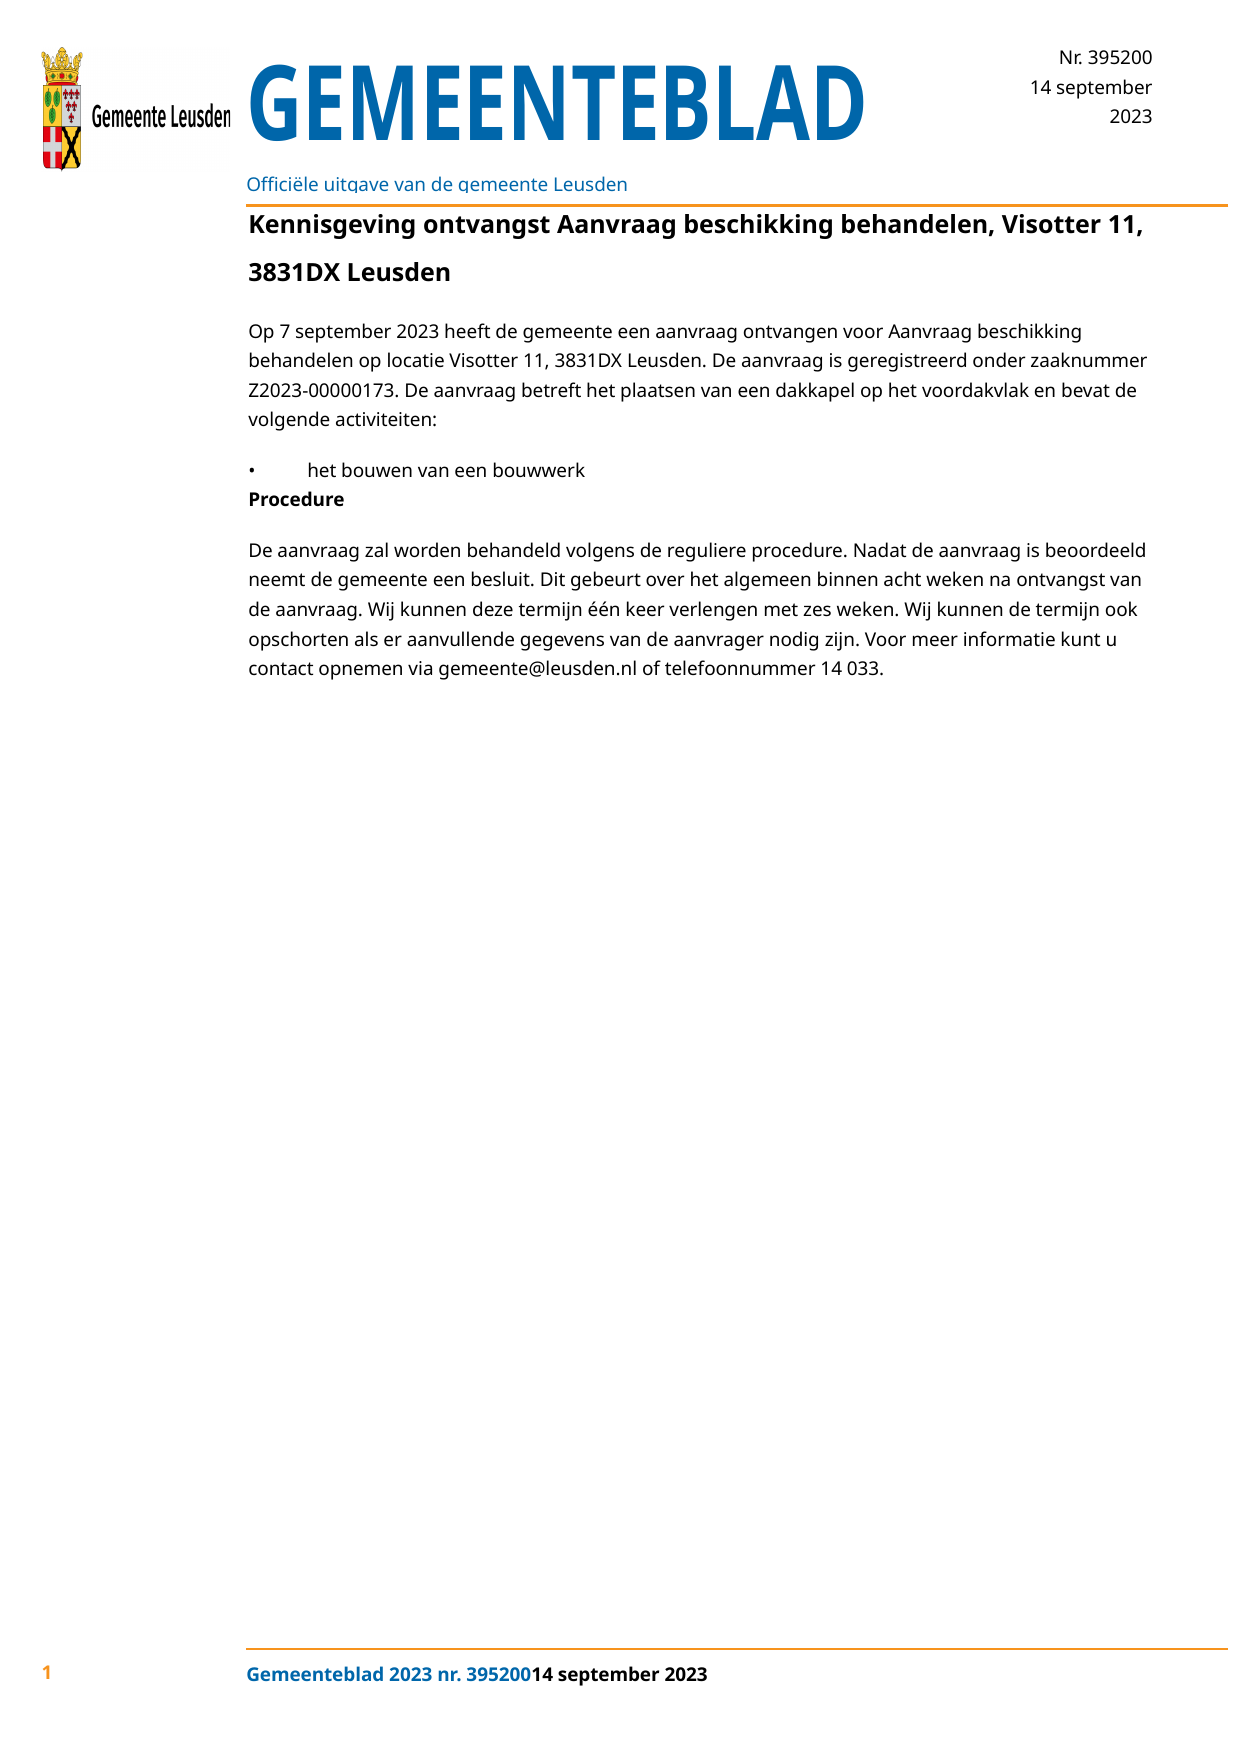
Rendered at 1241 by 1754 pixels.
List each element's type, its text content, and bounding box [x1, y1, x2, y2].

picture [41, 47, 231, 172]
text Procedure [248, 487, 1152, 512]
text Kennisgeving ontvangst Aanvraag beschikking behandelen, Visotter 11, 3831DX Leusden [248, 207, 1152, 288]
list het bouwen van een bouwwerk [248, 457, 1152, 483]
text De aanvraag zal worden behandeld volgens de reguliere procedure. Nadat de aanvraag is beoordeeld neemt de gemeente een besluit. Dit gebeurt over het algemeen binnen acht weken na ontvangst van de aanvraag. Wij kunnen deze termijn één keer verlengen met zes weken. Wij kunnen de termijn ook opschorten als er aanvullende gegevens van de aanvrager nodig zijn. Voor meer informatie kunt u contact opnemen via gemeente@leusden.nl of telefoonnummer 14 033. [248, 537, 1152, 681]
text Op 7 september 2023 heeft de gemeente een aanvraag ontvangen voor Aanvraag beschikking behandelen op locatie Visotter 11, 3831DX Leusden. De aanvraag is geregistreerd onder zaaknummer Z2023-00000173. De aanvraag betreft het plaatsen van een dakkapel op het voordakvlak en bevat de volgende activiteiten: [248, 318, 1152, 432]
